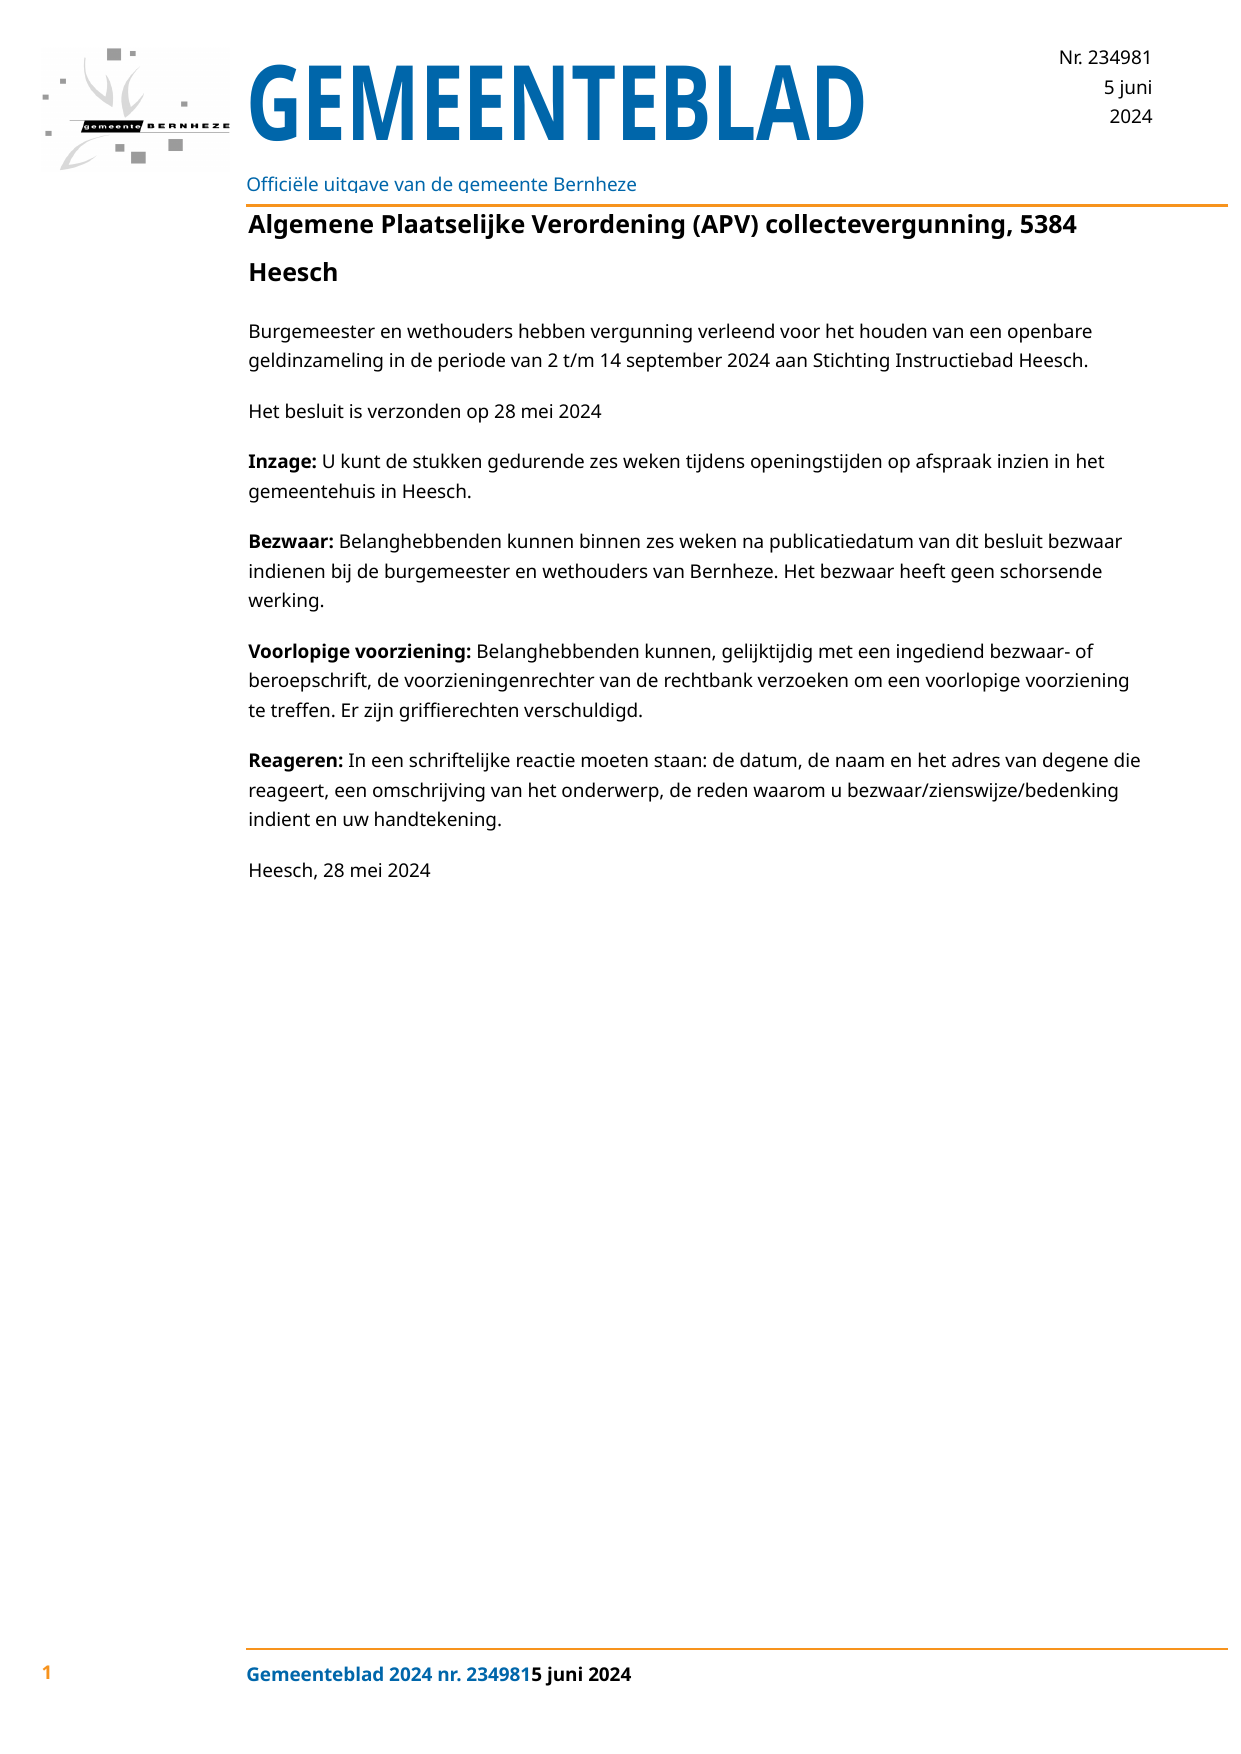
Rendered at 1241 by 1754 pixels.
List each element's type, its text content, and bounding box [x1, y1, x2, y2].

text Algemene Plaatselijke Verordening (APV) collectevergunning, 5384 Heesch [248, 207, 1152, 288]
text Voorlopige voorziening: Belanghebbenden kunnen, gelijktijdig met een ingediend bezwaar- of beroepschrift, de voorzieningenrechter van de rechtbank verzoeken om een voorlopige voorziening te treffen. Er zijn griffierechten verschuldigd. [248, 638, 1152, 723]
text Inzage: U kunt de stukken gedurende zes weken tijdens openingstijden op afspraak inzien in het gemeentehuis in Heesch. [248, 448, 1152, 504]
text Burgemeester en wethouders hebben vergunning verleend voor het houden van een openbare geldinzameling in de periode van 2 t/m 14 september 2024 aan Stichting Instructiebad Heesch. [248, 318, 1152, 373]
text Reageren: In een schriftelijke reactie moeten staan: de datum, de naam en het adres van degene die reageert, een omschrijving van het onderwerp, de reden waarom u bezwaar/zienswijze/bedenking indient en uw handtekening. [248, 747, 1152, 832]
text Bezwaar: Belanghebbenden kunnen binnen zes weken na publicatiedatum van dit besluit bezwaar indienen bij de burgemeester en wethouders van Bernheze. Het bezwaar heeft geen schorsende werking. [248, 528, 1152, 613]
picture [41, 47, 231, 172]
text Heesch, 28 mei 2024 [248, 857, 1152, 883]
text Het besluit is verzonden op 28 mei 2024 [248, 398, 1152, 424]
